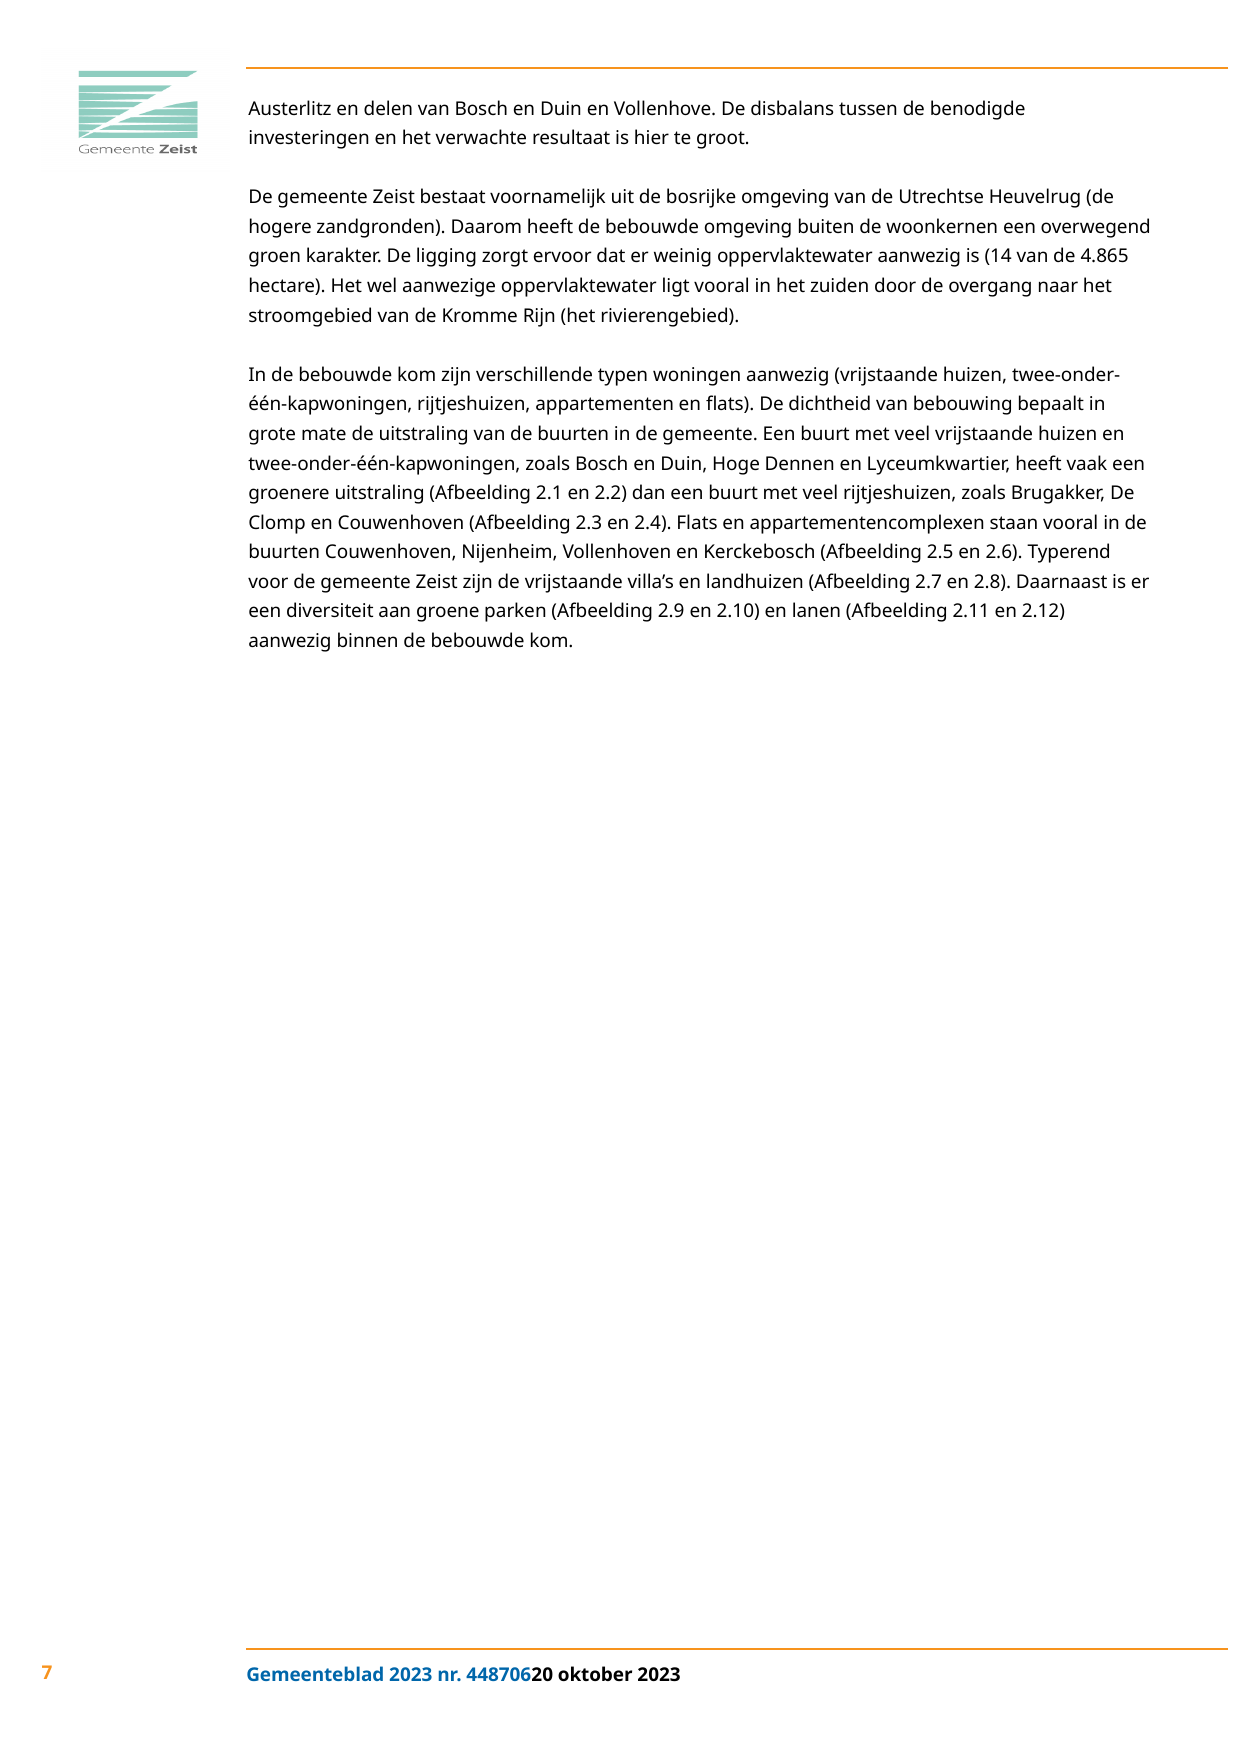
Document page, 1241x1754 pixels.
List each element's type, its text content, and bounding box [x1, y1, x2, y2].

text In de bebouwde kom zijn verschillende typen woningen aanwezig (vrijstaande huizen, twee-onder- één-kapwoningen, rijtjeshuizen, appartementen en flats). De dichtheid van bebouwing bepaalt in grote mate de uitstraling van de buurten in de gemeente. Een buurt met veel vrijstaande huizen en twee-onder-één-kapwoningen, zoals Bosch en Duin, Hoge Dennen en Lyceumkwartier, heeft vaak een groenere uitstraling (Afbeelding 2.1 en 2.2) dan een buurt met veel rijtjeshuizen, zoals Brugakker, De Clomp en Couwenhoven (Afbeelding 2.3 en 2.4). Flats en appartementencomplexen staan vooral in de buurten Couwenhoven, Nijenheim, Vollenhoven en Kerckebosch (Afbeelding 2.5 en 2.6). Typerend voor de gemeente Zeist zijn de vrijstaande villa’s en landhuizen (Afbeelding 2.7 en 2.8). Daarnaast is er een diversiteit aan groene parken (Afbeelding 2.9 en 2.10) en lanen (Afbeelding 2.11 en 2.12) aanwezig binnen de bebouwde kom. [248, 361, 1152, 653]
picture [41, 47, 231, 172]
text Austerlitz en delen van Bosch en Duin en Vollenhove. De disbalans tussen de benodigde investeringen en het verwachte resultaat is hier te groot. [248, 95, 1152, 150]
text De gemeente Zeist bestaat voornamelijk uit de bosrijke omgeving van de Utrechtse Heuvelrug (de hogere zandgronden). Daarom heeft de bebouwde omgeving buiten de woonkernen een overwegend groen karakter. De ligging zorgt ervoor dat er weinig oppervlaktewater aanwezig is (14 van de 4.865 hectare). Het wel aanwezige oppervlaktewater ligt vooral in het zuiden door de overgang naar het stroomgebied van de Kromme Rijn (het rivierengebied). [248, 183, 1152, 328]
